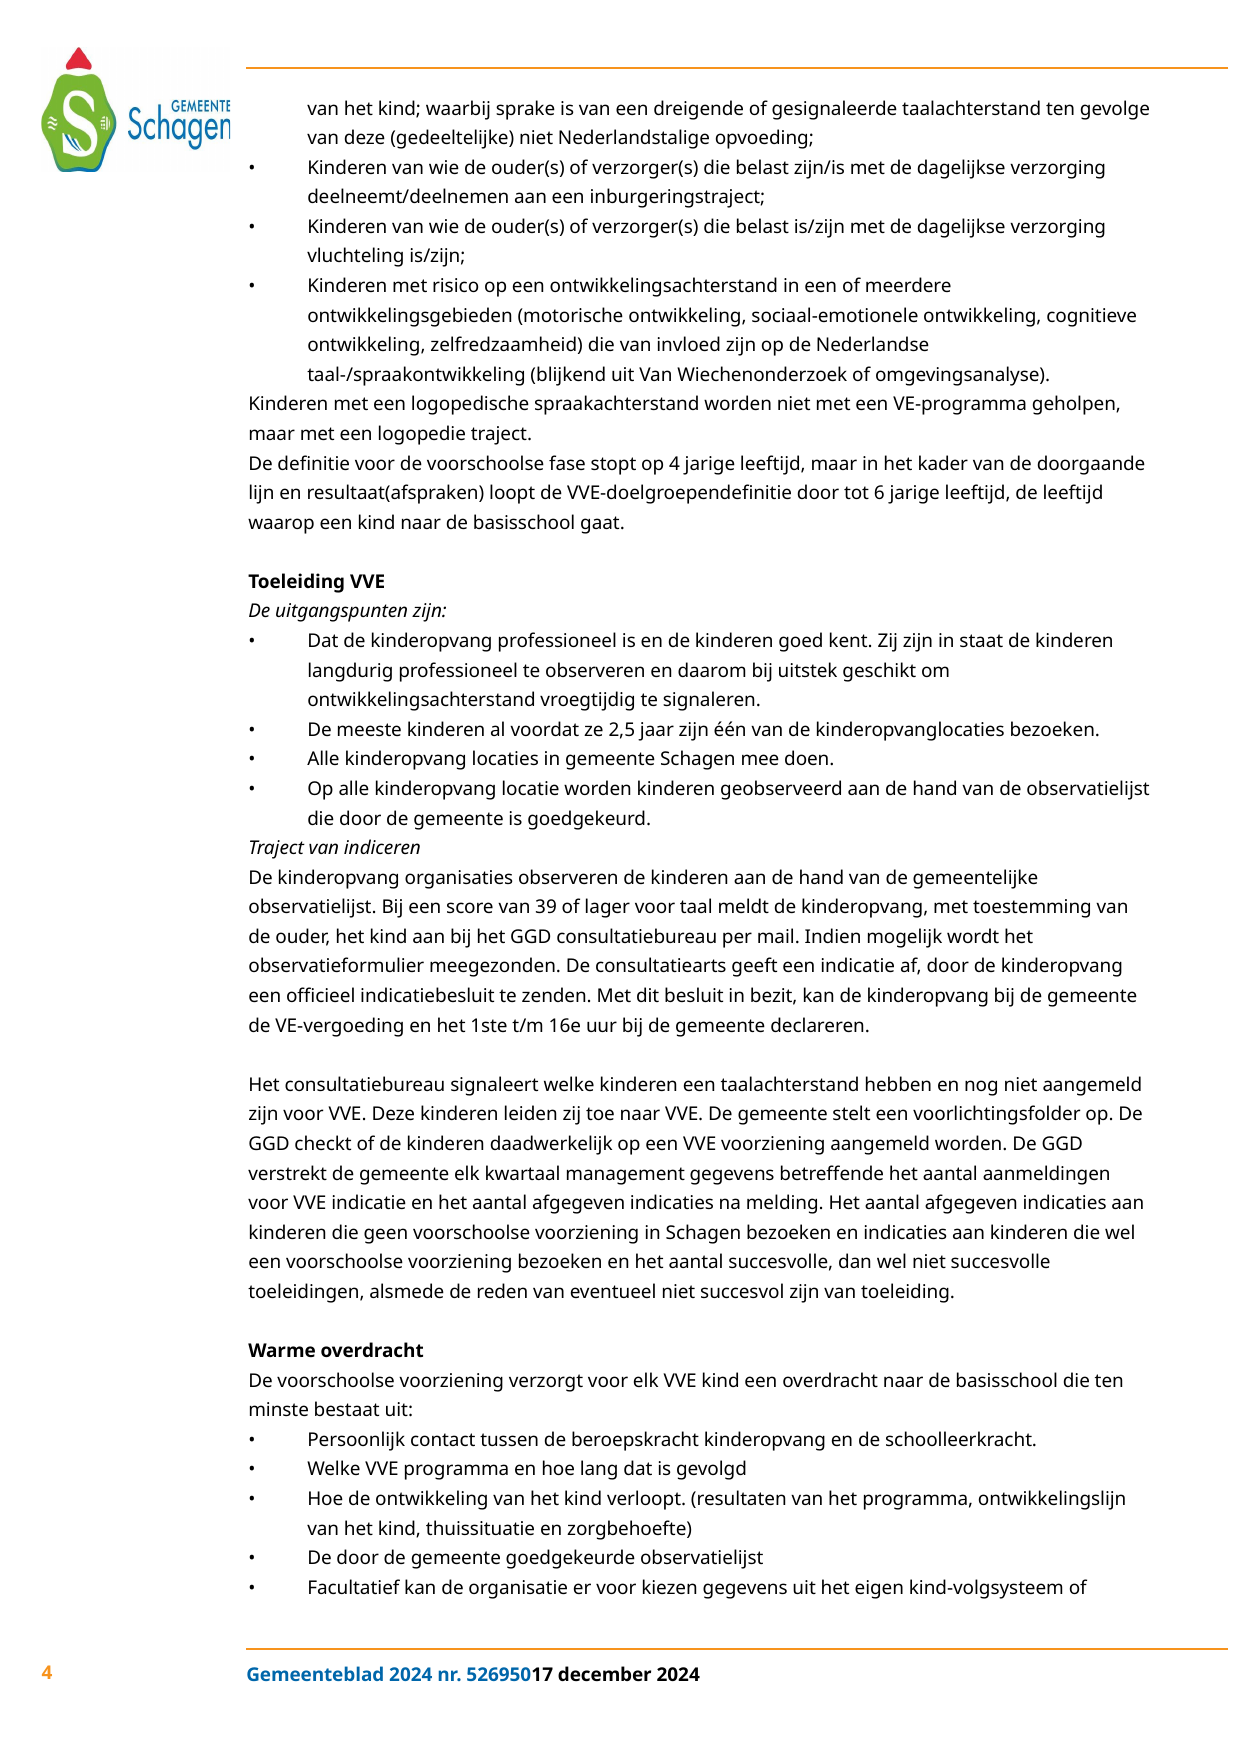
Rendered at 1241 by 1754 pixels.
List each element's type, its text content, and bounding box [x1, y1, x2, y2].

text De definitie voor de voorschoolse fase stopt op 4 jarige leeftijd, maar in het kader van de doorgaande lijn en resultaat(afspraken) loopt de VVE-doelgroependefinitie door tot 6 jarige leeftijd, de leeftijd waarop een kind naar de basisschool gaat. [248, 450, 1152, 535]
list Kinderen met risico op een ontwikkelingsachterstand in een of meerdere ontwikkelingsgebieden (motorische ontwikkeling, sociaal-emotionele ontwikkeling, cognitieve ontwikkeling, zelfredzaamheid) die van invloed zijn op de Nederlandse taal-/spraakontwikkeling (blijkend uit Van Wiechenonderzoek of omgevingsanalyse). [248, 272, 1152, 387]
list De meeste kinderen al voordat ze 2,5 jaar zijn één van de kinderopvanglocaties bezoeken. [248, 716, 1152, 742]
picture [41, 47, 231, 172]
text Kinderen met een logopedische spraakachterstand worden niet met een VE-programma geholpen, maar met een logopedie traject. [248, 391, 1152, 446]
list Op alle kinderopvang locatie worden kinderen geobserveerd aan de hand van de observatielijst die door de gemeente is goedgekeurd. [248, 775, 1152, 831]
list Hoe de ontwikkeling van het kind verloopt. (resultaten van het programma, ontwikkelingslijn van het kind, thuissituatie en zorgbehoefte) [248, 1485, 1152, 1541]
list Facultatief kan de organisatie er voor kiezen gegevens uit het eigen kind-volgsysteem of [248, 1574, 1152, 1600]
text Het consultatiebureau signaleert welke kinderen een taalachterstand hebben en nog niet aangemeld zijn voor VVE. Deze kinderen leiden zij toe naar VVE. De gemeente stelt een voorlichtingsfolder op. De GGD checkt of de kinderen daadwerkelijk op een VVE voorziening aangemeld worden. De GGD verstrekt de gemeente elk kwartaal management gegevens betreffende het aantal aanmeldingen voor VVE indicatie en het aantal afgegeven indicaties na melding. Het aantal afgegeven indicaties aan kinderen die geen voorschoolse voorziening in Schagen bezoeken en indicaties aan kinderen die wel een voorschoolse voorziening bezoeken en het aantal succesvolle, dan wel niet succesvolle toeleidingen, alsmede de reden van eventueel niet succesvol zijn van toeleiding. [248, 1071, 1152, 1304]
text De voorschoolse voorziening verzorgt voor elk VVE kind een overdracht naar de basisschool die ten minste bestaat uit: [248, 1367, 1152, 1422]
text De kinderopvang organisaties observeren de kinderen aan de hand van de gemeentelijke observatielijst. Bij een score van 39 of lager voor taal meldt de kinderopvang, met toestemming van de ouder, het kind aan bij het GGD consultatiebureau per mail. Indien mogelijk wordt het observatieformulier meegezonden. De consultatiearts geeft een indicatie af, door de kinderopvang een officieel indicatiebesluit te zenden. Met dit besluit in bezit, kan de kinderopvang bij de gemeente de VE-vergoeding en het 1ste t/m 16e uur bij de gemeente declareren. [248, 864, 1152, 1038]
list Welke VVE programma en hoe lang dat is gevolgd [248, 1456, 1152, 1481]
text Toeleiding VVE [248, 568, 1152, 594]
list Persoonlijk contact tussen de beroepskracht kinderopvang en de schoolleerkracht. [248, 1426, 1152, 1452]
text De uitgangspunten zijn: [248, 598, 1152, 623]
list Kinderen van wie de ouder(s) of verzorger(s) die belast zijn/is met de dagelijkse verzorging deelneemt/deelnemen aan een inburgeringstraject; [248, 154, 1152, 209]
list De door de gemeente goedgekeurde observatielijst [248, 1544, 1152, 1570]
text Traject van indiceren [248, 834, 1152, 860]
list Alle kinderopvang locaties in gemeente Schagen mee doen. [248, 746, 1152, 771]
list van het kind; waarbij sprake is van een dreigende of gesignaleerde taalachterstand ten gevolge van deze (gedeeltelijke) niet Nederlandstalige opvoeding; [248, 95, 1152, 150]
list Kinderen van wie de ouder(s) of verzorger(s) die belast is/zijn met de dagelijkse verzorging vluchteling is/zijn; [248, 213, 1152, 268]
text Warme overdracht [248, 1337, 1152, 1363]
list Dat de kinderopvang professioneel is en de kinderen goed kent. Zij zijn in staat de kinderen langdurig professioneel te observeren en daarom bij uitstek geschikt om ontwikkelingsachterstand vroegtijdig te signaleren. [248, 627, 1152, 712]
